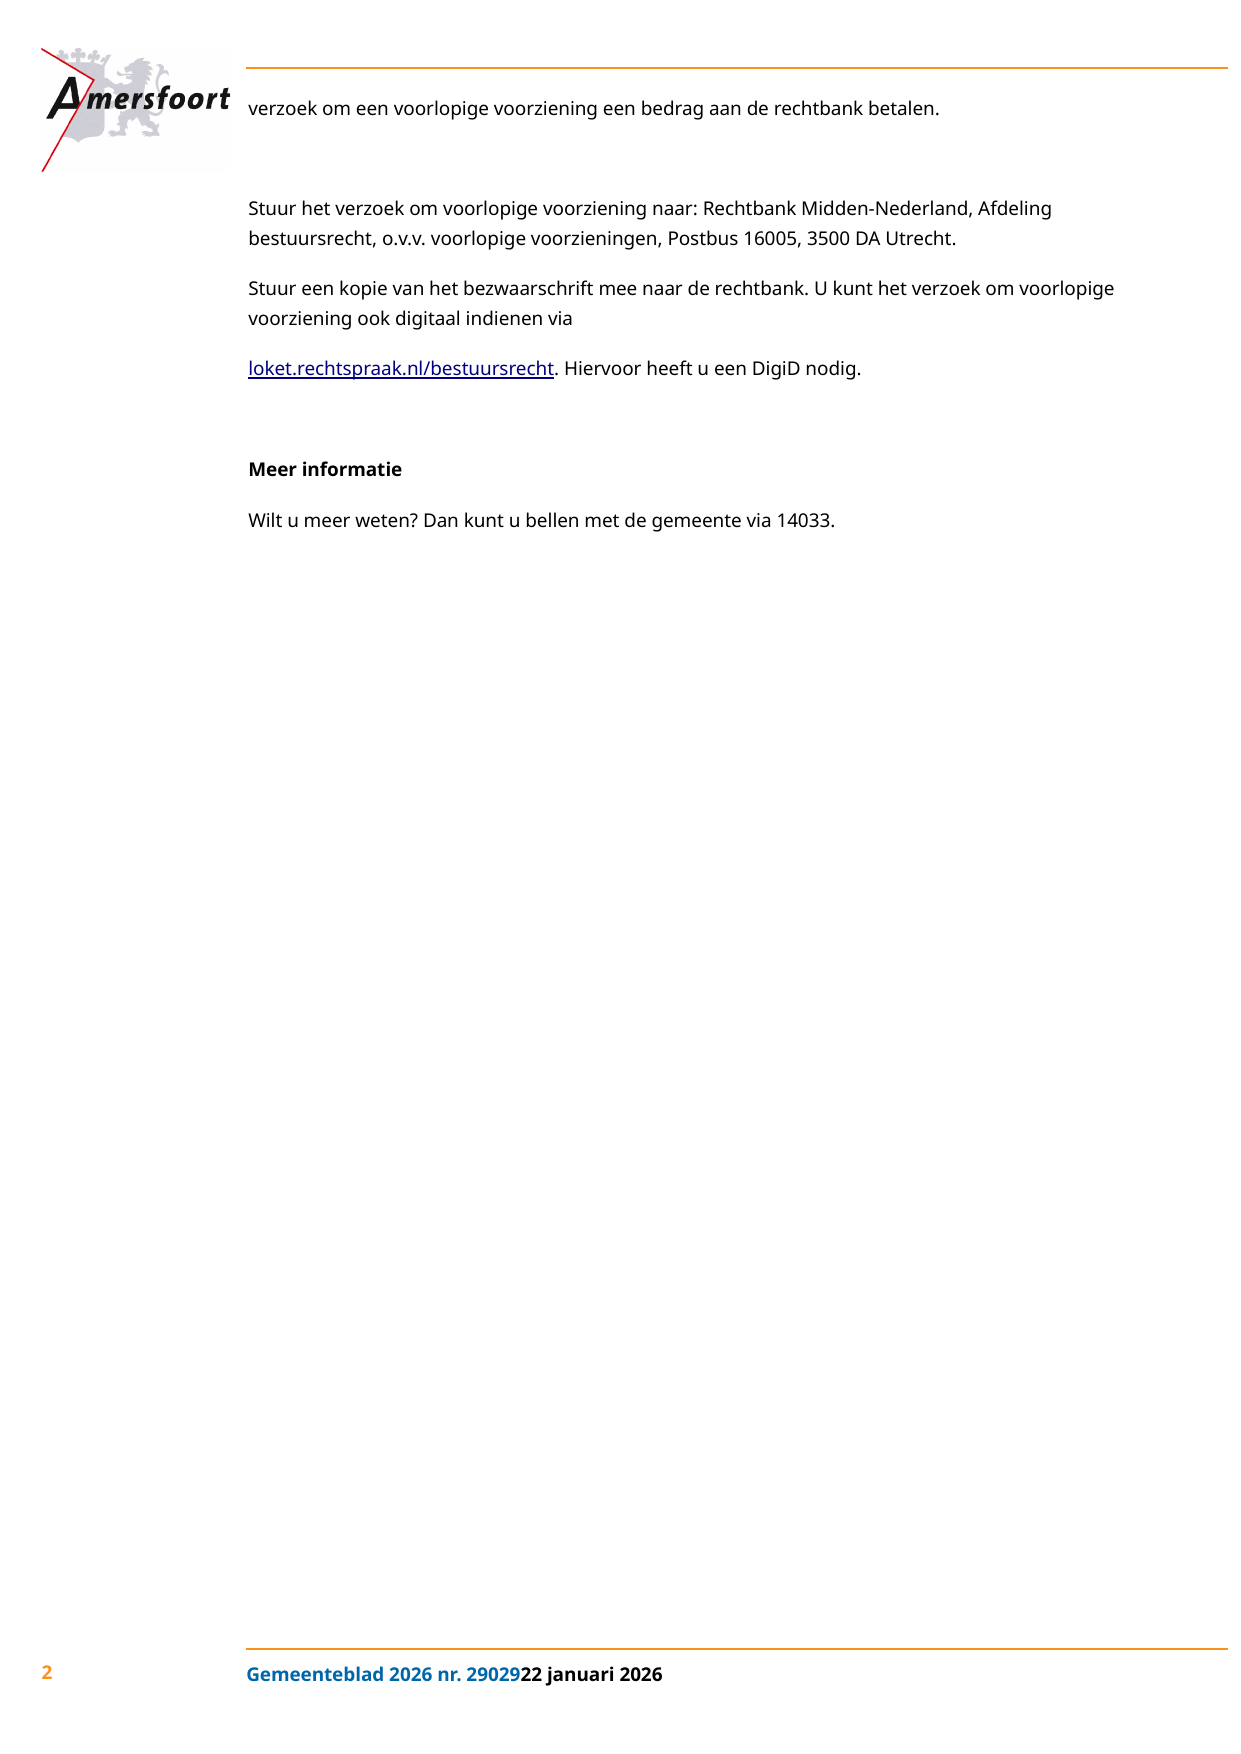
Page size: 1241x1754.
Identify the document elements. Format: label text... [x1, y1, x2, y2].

text Stuur het verzoek om voorlopige voorziening naar: Rechtbank Midden-Nederland, Afdeling bestuursrecht, o.v.v. voorlopige voorzieningen, Postbus 16005, 3500 DA Utrecht. [248, 196, 1152, 251]
text loket.rechtspraak.nl/bestuursrecht. Hiervoor heeft u een DigiD nodig. [248, 356, 1152, 381]
text Wilt u meer weten? Dan kunt u bellen met de gemeente via 14033. [248, 507, 1152, 533]
text Meer informatie [248, 456, 1152, 482]
text verzoek om een voorlopige voorziening een bedrag aan de rechtbank betalen. [248, 95, 1152, 121]
text Stuur een kopie van het bezwaarschrift mee naar de rechtbank. U kunt het verzoek om voorlopige voorziening ook digitaal indienen via [248, 276, 1152, 331]
picture [41, 47, 231, 172]
